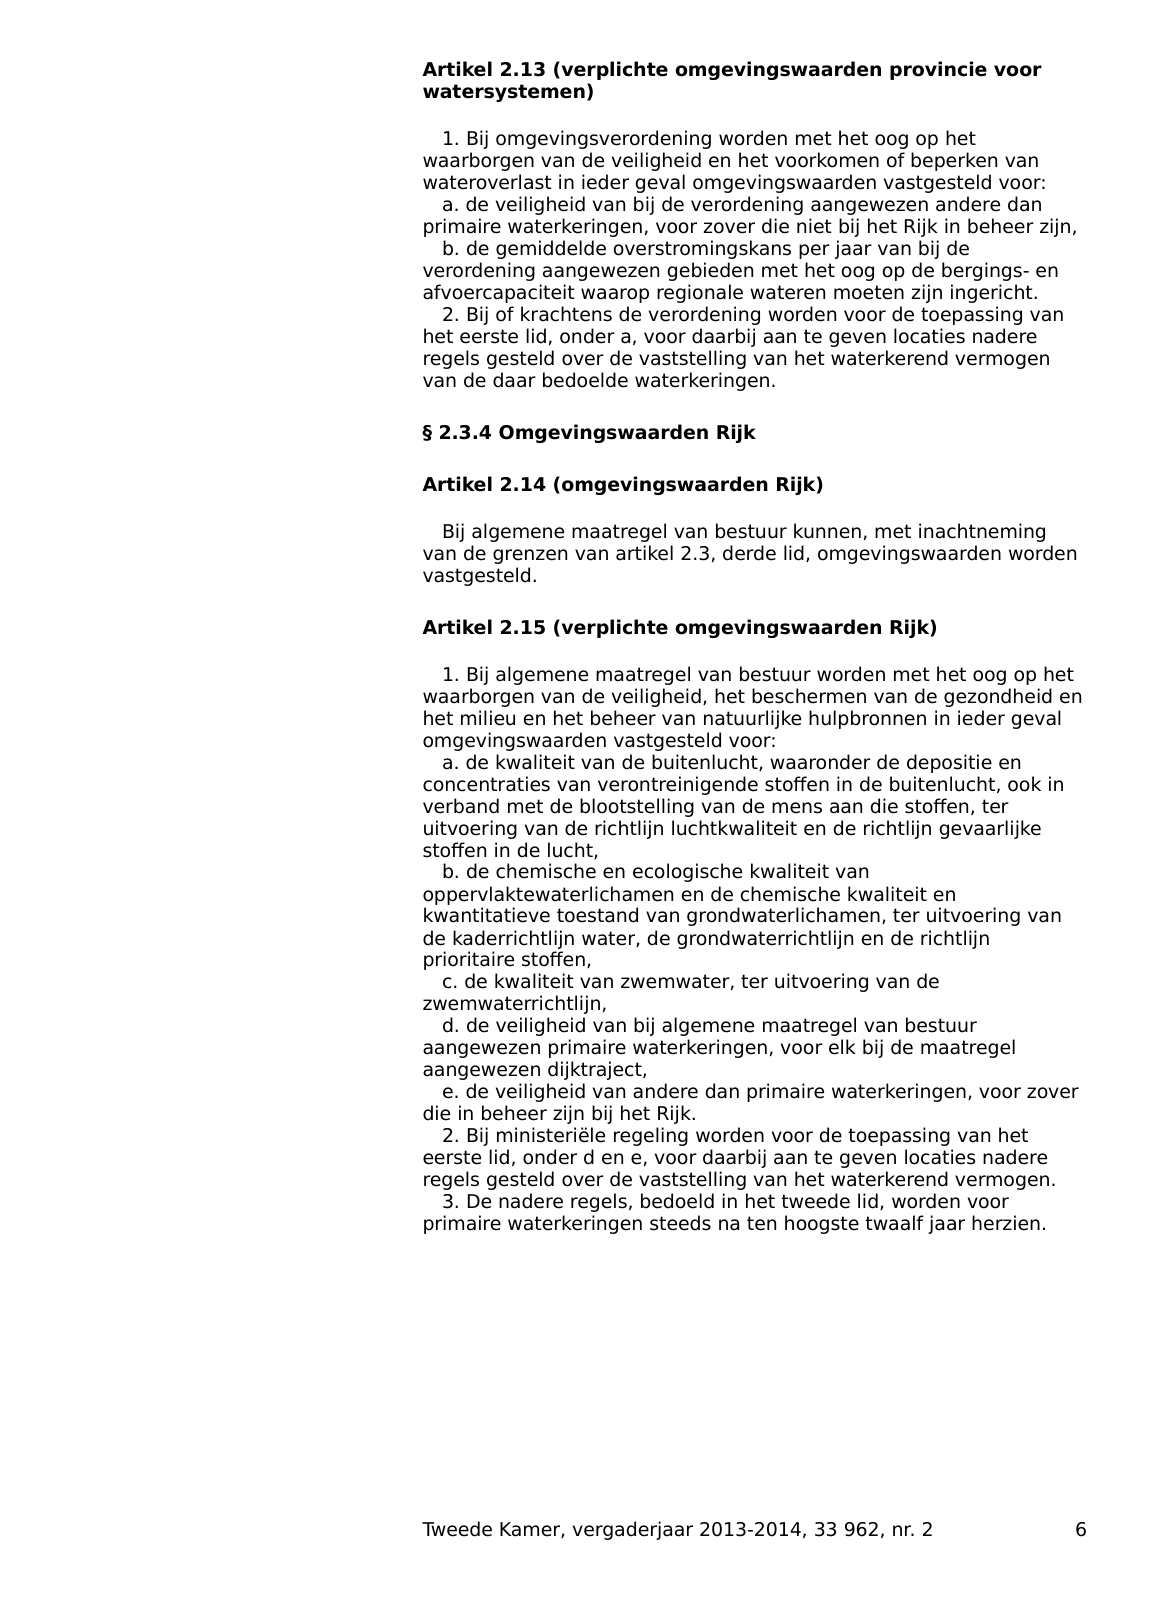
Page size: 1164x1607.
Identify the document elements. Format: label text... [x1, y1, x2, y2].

text e. de veiligheid van andere dan primaire waterkeringen, voor zover die in beheer zijn bij het Rijk. [422, 1081, 1087, 1125]
text 1. Bij omgevingsverordening worden met het oog op het waarborgen van de veiligheid en het voorkomen of beperken van wateroverlast in ieder geval omgevingswaarden vastgesteld voor: [422, 128, 1087, 194]
text c. de kwaliteit van zwemwater, ter uitvoering van de zwemwaterrichtlijn, [422, 971, 1087, 1015]
text 2. Bij ministeriële regeling worden voor de toepassing van het eerste lid, onder d en e, voor daarbij aan te geven locaties nadere regels gesteld over de vaststelling van het waterkerend vermogen. [422, 1125, 1087, 1191]
text 3. De nadere regels, bedoeld in het tweede lid, worden voor primaire waterkeringen steeds na ten hoogste twaalf jaar herzien. [422, 1191, 1087, 1235]
text Bij algemene maatregel van bestuur kunnen, met inachtneming van de grenzen van artikel 2.3, derde lid, omgevingswaarden worden vastgesteld. [422, 521, 1087, 587]
subtitle Artikel 2.15 (verplichte omgevingswaarden Rijk) [422, 617, 1087, 639]
text b. de gemiddelde overstromingskans per jaar van bij de verordening aangewezen gebieden met het oog op de bergings- en afvoercapaciteit waarop regionale wateren moeten zijn ingericht. [422, 238, 1087, 304]
subtitle Artikel 2.14 (omgevingswaarden Rijk) [422, 474, 1087, 496]
text a. de veiligheid van bij de verordening aangewezen andere dan primaire waterkeringen, voor zover die niet bij het Rijk in beheer zijn, [422, 194, 1087, 238]
subtitle § 2.3.4 Omgevingswaarden Rijk [422, 422, 1087, 444]
text a. de kwaliteit van de buitenlucht, waaronder de depositie en concentraties van verontreinigende stoffen in de buitenlucht, ook in verband met de blootstelling van de mens aan die stoffen, ter uitvoering van de richtlijn luchtkwaliteit en de richtlijn gevaarlijke stoffen in de lucht, [422, 752, 1087, 861]
text b. de chemische en ecologische kwaliteit van oppervlaktewaterlichamen en de chemische kwaliteit en kwantitatieve toestand van grondwaterlichamen, ter uitvoering van de kaderrichtlijn water, de grondwaterrichtlijn en de richtlijn prioritaire stoffen, [422, 861, 1087, 971]
text 1. Bij algemene maatregel van bestuur worden met het oog op het waarborgen van de veiligheid, het beschermen van de gezondheid en het milieu en het beheer van natuurlijke hulpbronnen in ieder geval omgevingswaarden vastgesteld voor: [422, 664, 1087, 752]
subtitle Artikel 2.13 (verplichte omgevingswaarden provincie voor watersystemen) [422, 59, 1087, 103]
text 2. Bij of krachtens de verordening worden voor de toepassing van het eerste lid, onder a, voor daarbij aan te geven locaties nadere regels gesteld over de vaststelling van het waterkerend vermogen van de daar bedoelde waterkeringen. [422, 304, 1087, 392]
text d. de veiligheid van bij algemene maatregel van bestuur aangewezen primaire waterkeringen, voor elk bij de maatregel aangewezen dijktraject, [422, 1015, 1087, 1081]
